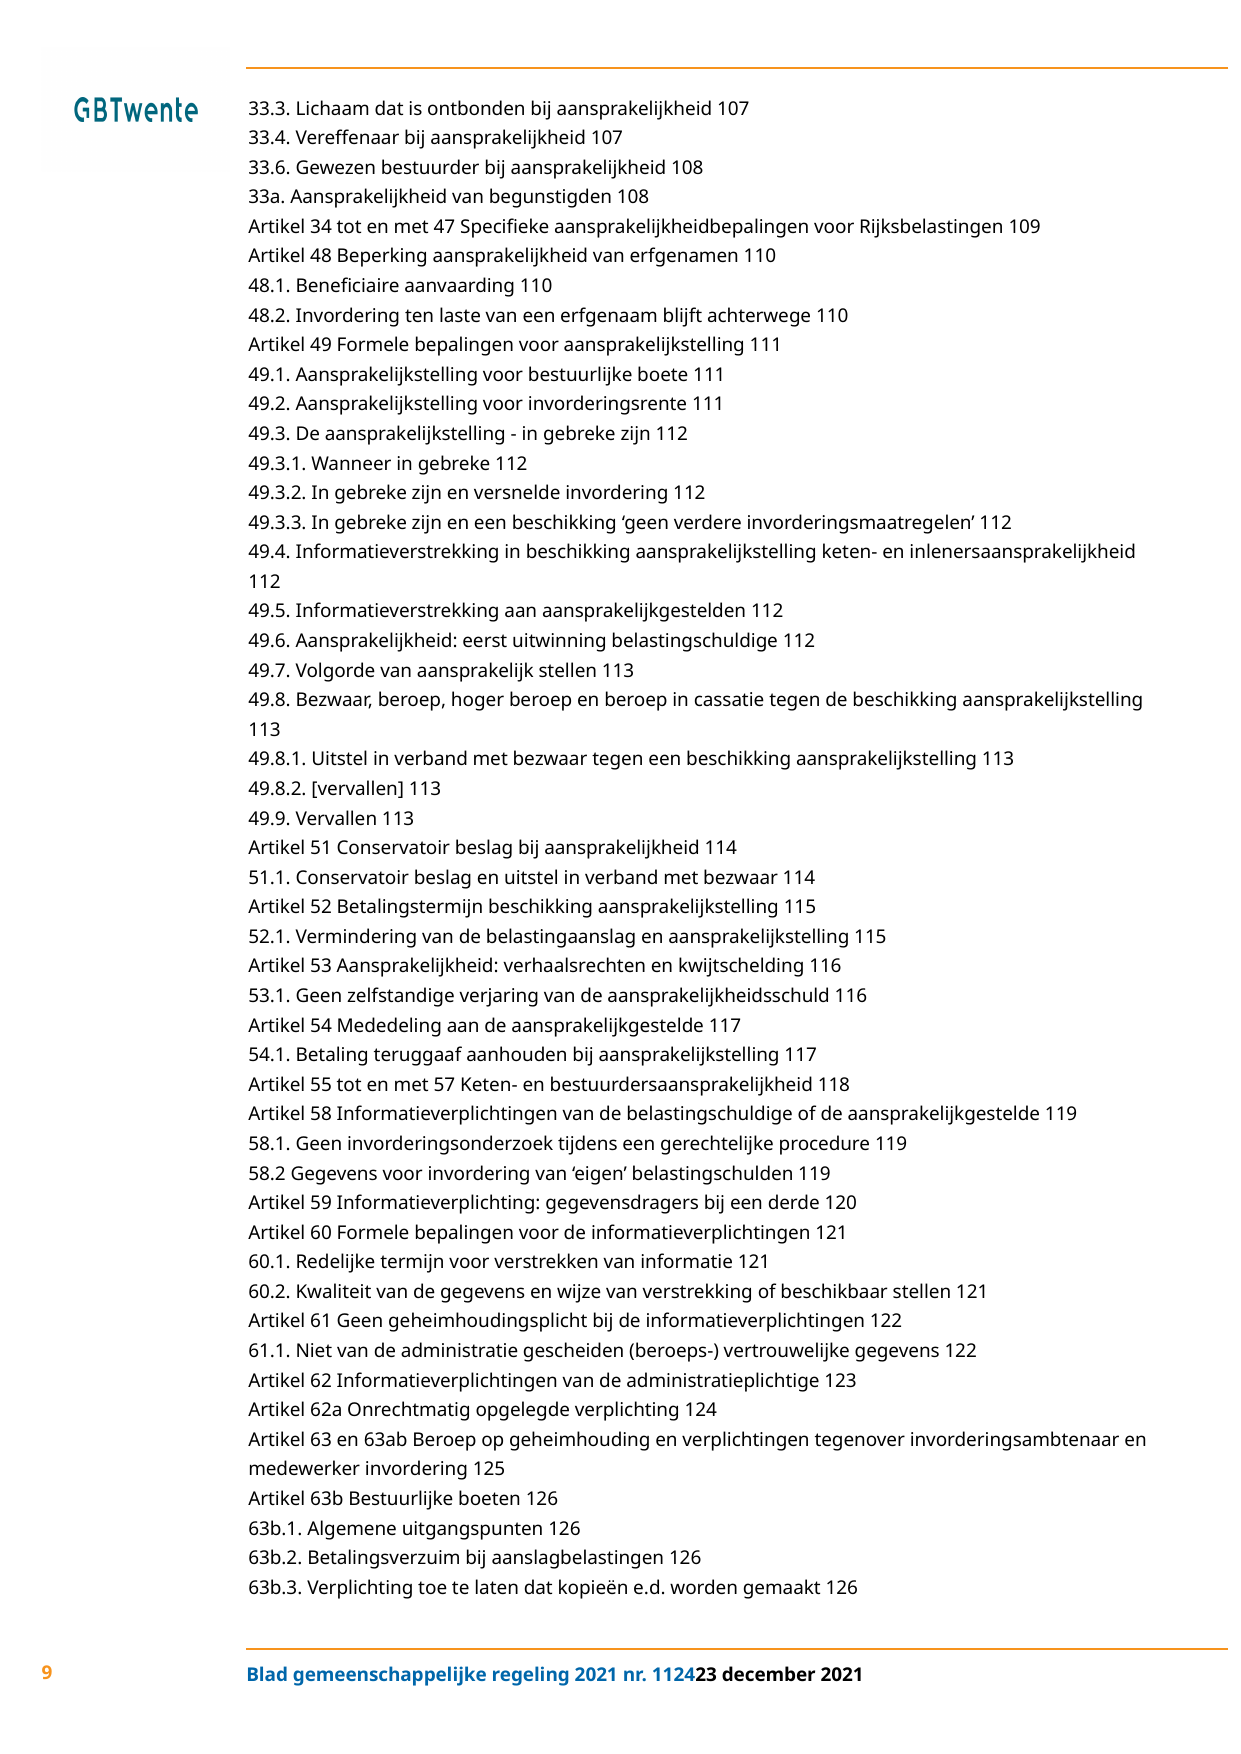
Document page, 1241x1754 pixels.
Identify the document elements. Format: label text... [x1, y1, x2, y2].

text 48.1. Beneficiaire aanvaarding 110 [248, 272, 1152, 298]
text 49.3. De aansprakelijkstelling - in gebreke zijn 112 [248, 420, 1152, 446]
text 49.3.3. In gebreke zijn en een beschikking ‘geen verdere invorderingsmaatregelen’ 112 [248, 509, 1152, 535]
text 63b.2. Betalingsverzuim bij aanslagbelastingen 126 [248, 1544, 1152, 1570]
text 33.4. Vereffenaar bij aansprakelijkheid 107 [248, 124, 1152, 150]
text Artikel 59 Informatieverplichting: gegevensdragers bij een derde 120 [248, 1189, 1152, 1215]
text Artikel 63 en 63ab Beroep op geheimhouding en verplichtingen tegenover invorderingsambtenaar en medewerker invordering 125 [248, 1426, 1152, 1481]
text 49.2. Aansprakelijkstelling voor invorderingsrente 111 [248, 391, 1152, 416]
text 33a. Aansprakelijkheid van begunstigden 108 [248, 183, 1152, 209]
picture [41, 47, 231, 172]
text Artikel 62a Onrechtmatig opgelegde verplichting 124 [248, 1396, 1152, 1422]
text 49.1. Aansprakelijkstelling voor bestuurlijke boete 111 [248, 361, 1152, 387]
text 63b.3. Verplichting toe te laten dat kopieën e.d. worden gemaakt 126 [248, 1574, 1152, 1600]
text 33.3. Lichaam dat is ontbonden bij aansprakelijkheid 107 [248, 95, 1152, 121]
text 49.9. Vervallen 113 [248, 805, 1152, 831]
text Artikel 62 Informatieverplichtingen van de administratieplichtige 123 [248, 1367, 1152, 1393]
text 53.1. Geen zelfstandige verjaring van de aansprakelijkheidsschuld 116 [248, 982, 1152, 1008]
text 58.1. Geen invorderingsonderzoek tijdens een gerechtelijke procedure 119 [248, 1130, 1152, 1156]
text Artikel 63b Bestuurlijke boeten 126 [248, 1485, 1152, 1511]
text 63b.1. Algemene uitgangspunten 126 [248, 1515, 1152, 1541]
text Artikel 55 tot en met 57 Keten- en bestuurdersaansprakelijkheid 118 [248, 1071, 1152, 1097]
text 49.7. Volgorde van aansprakelijk stellen 113 [248, 657, 1152, 683]
text 49.8.2. [vervallen] 113 [248, 775, 1152, 801]
text 49.3.1. Wanneer in gebreke 112 [248, 450, 1152, 476]
text 49.6. Aansprakelijkheid: eerst uitwinning belastingschuldige 112 [248, 627, 1152, 653]
text 49.8.1. Uitstel in verband met bezwaar tegen een beschikking aansprakelijkstelling 113 [248, 746, 1152, 771]
text 60.2. Kwaliteit van de gegevens en wijze van verstrekking of beschikbaar stellen 121 [248, 1278, 1152, 1304]
text 52.1. Vermindering van de belastingaanslag en aansprakelijkstelling 115 [248, 923, 1152, 949]
text Artikel 58 Informatieverplichtingen van de belastingschuldige of de aansprakelijkgestelde 119 [248, 1101, 1152, 1126]
text Artikel 54 Mededeling aan de aansprakelijkgestelde 117 [248, 1012, 1152, 1038]
text 58.2 Gegevens voor invordering van ‘eigen’ belastingschulden 119 [248, 1160, 1152, 1186]
text Artikel 48 Beperking aansprakelijkheid van erfgenamen 110 [248, 243, 1152, 268]
text 54.1. Betaling teruggaaf aanhouden bij aansprakelijkstelling 117 [248, 1041, 1152, 1067]
text 49.8. Bezwaar, beroep, hoger beroep en beroep in cassatie tegen de beschikking aansprakelijkstelling 113 [248, 686, 1152, 742]
text Artikel 53 Aansprakelijkheid: verhaalsrechten en kwijtschelding 116 [248, 953, 1152, 978]
text 49.4. Informatieverstrekking in beschikking aansprakelijkstelling keten- en inlenersaansprakelijkheid 112 [248, 538, 1152, 594]
text 49.5. Informatieverstrekking aan aansprakelijkgestelden 112 [248, 598, 1152, 623]
text 49.3.2. In gebreke zijn en versnelde invordering 112 [248, 479, 1152, 505]
text 33.6. Gewezen bestuurder bij aansprakelijkheid 108 [248, 154, 1152, 180]
text 60.1. Redelijke termijn voor verstrekken van informatie 121 [248, 1248, 1152, 1274]
text 51.1. Conservatoir beslag en uitstel in verband met bezwaar 114 [248, 864, 1152, 890]
text 61.1. Niet van de administratie gescheiden (beroeps-) vertrouwelijke gegevens 122 [248, 1337, 1152, 1363]
text Artikel 49 Formele bepalingen voor aansprakelijkstelling 111 [248, 331, 1152, 357]
text 48.2. Invordering ten laste van een erfgenaam blijft achterwege 110 [248, 302, 1152, 328]
text Artikel 61 Geen geheimhoudingsplicht bij de informatieverplichtingen 122 [248, 1308, 1152, 1333]
text Artikel 52 Betalingstermijn beschikking aansprakelijkstelling 115 [248, 893, 1152, 919]
text Artikel 34 tot en met 47 Specifieke aansprakelijkheidbepalingen voor Rijksbelastingen 109 [248, 213, 1152, 239]
text Artikel 60 Formele bepalingen voor de informatieverplichtingen 121 [248, 1219, 1152, 1245]
text Artikel 51 Conservatoir beslag bij aansprakelijkheid 114 [248, 834, 1152, 860]
